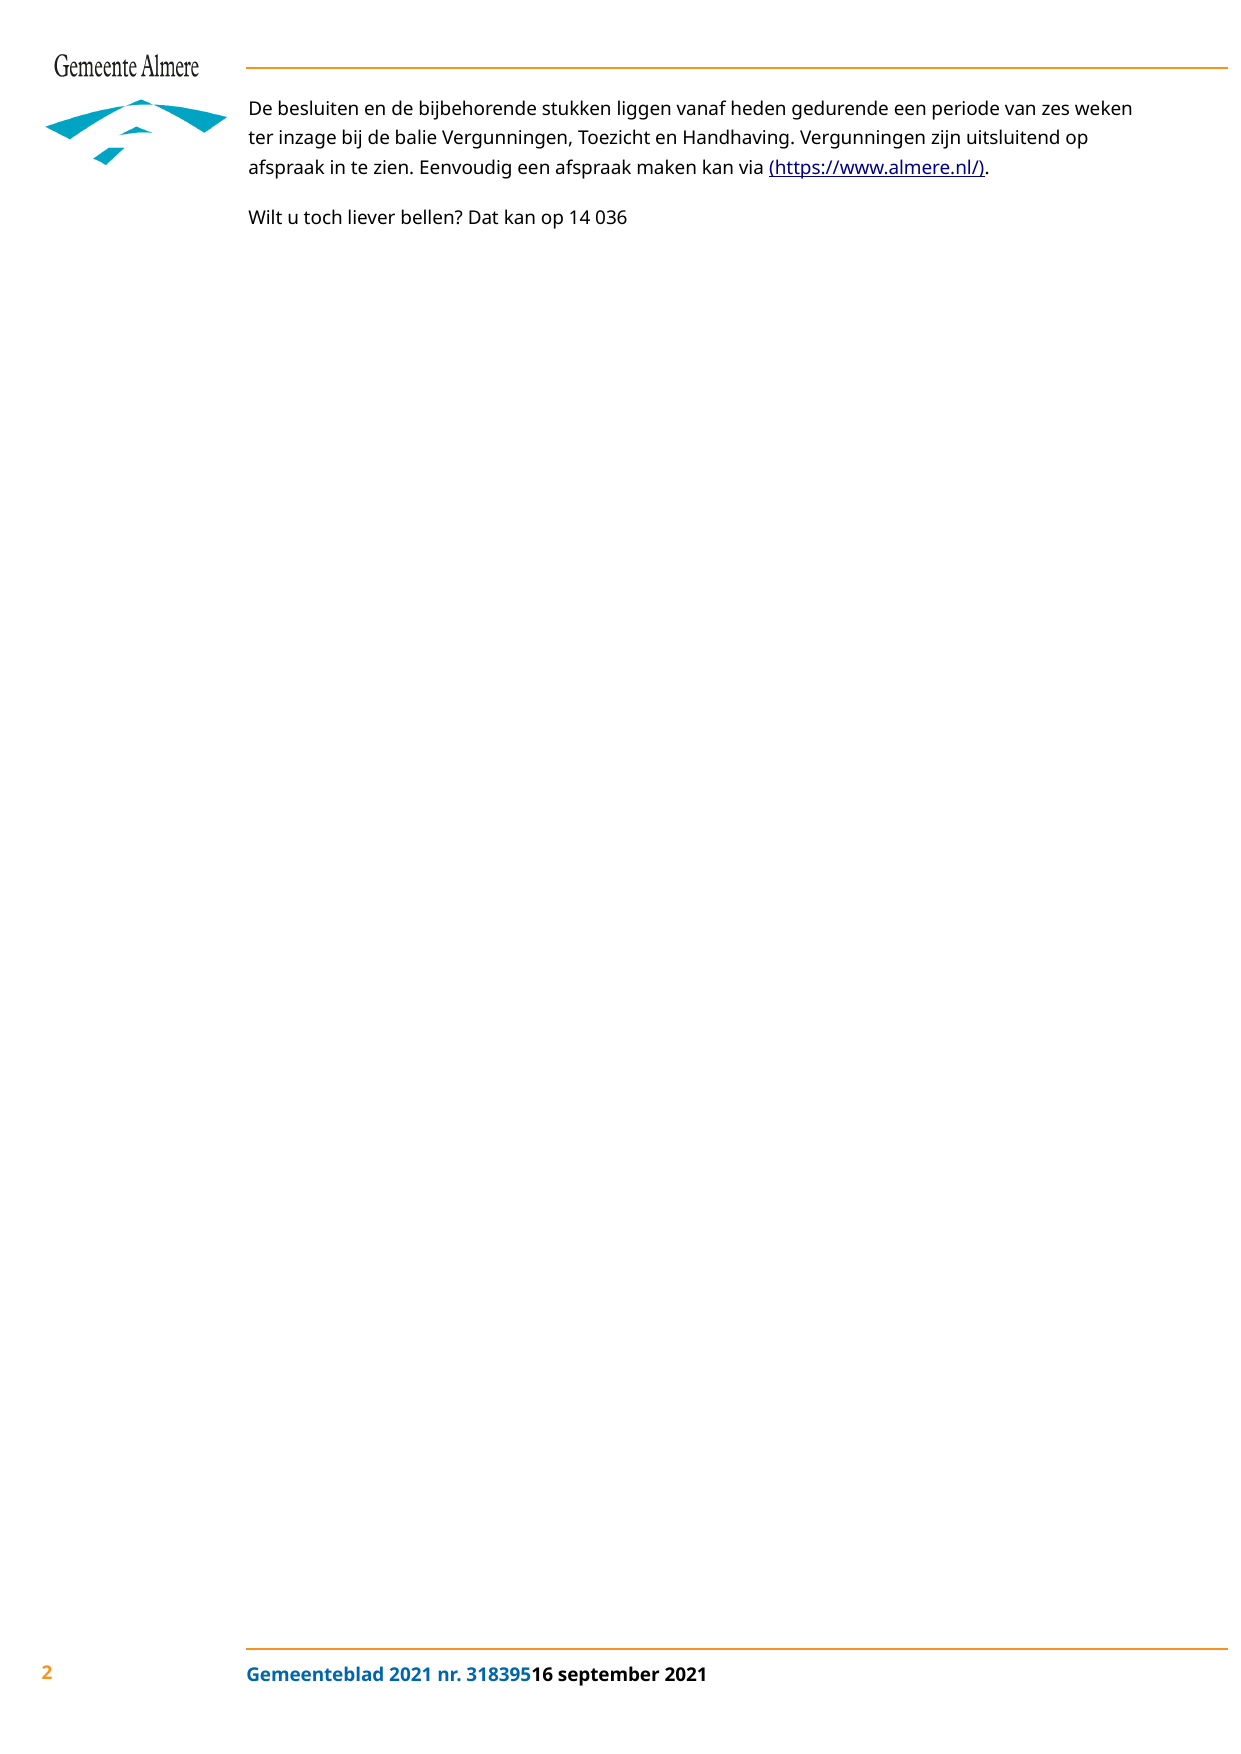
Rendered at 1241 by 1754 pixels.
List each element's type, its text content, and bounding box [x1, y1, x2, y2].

text De besluiten en de bijbehorende stukken liggen vanaf heden gedurende een periode van zes weken ter inzage bij de balie Vergunningen, Toezicht en Handhaving. Vergunningen zijn uitsluitend op afspraak in te zien. Eenvoudig een afspraak maken kan via (https://www.almere.nl/). [248, 95, 1152, 180]
text Wilt u toch liever bellen? Dat kan op 14 036 [248, 204, 1152, 230]
picture [41, 47, 231, 172]
